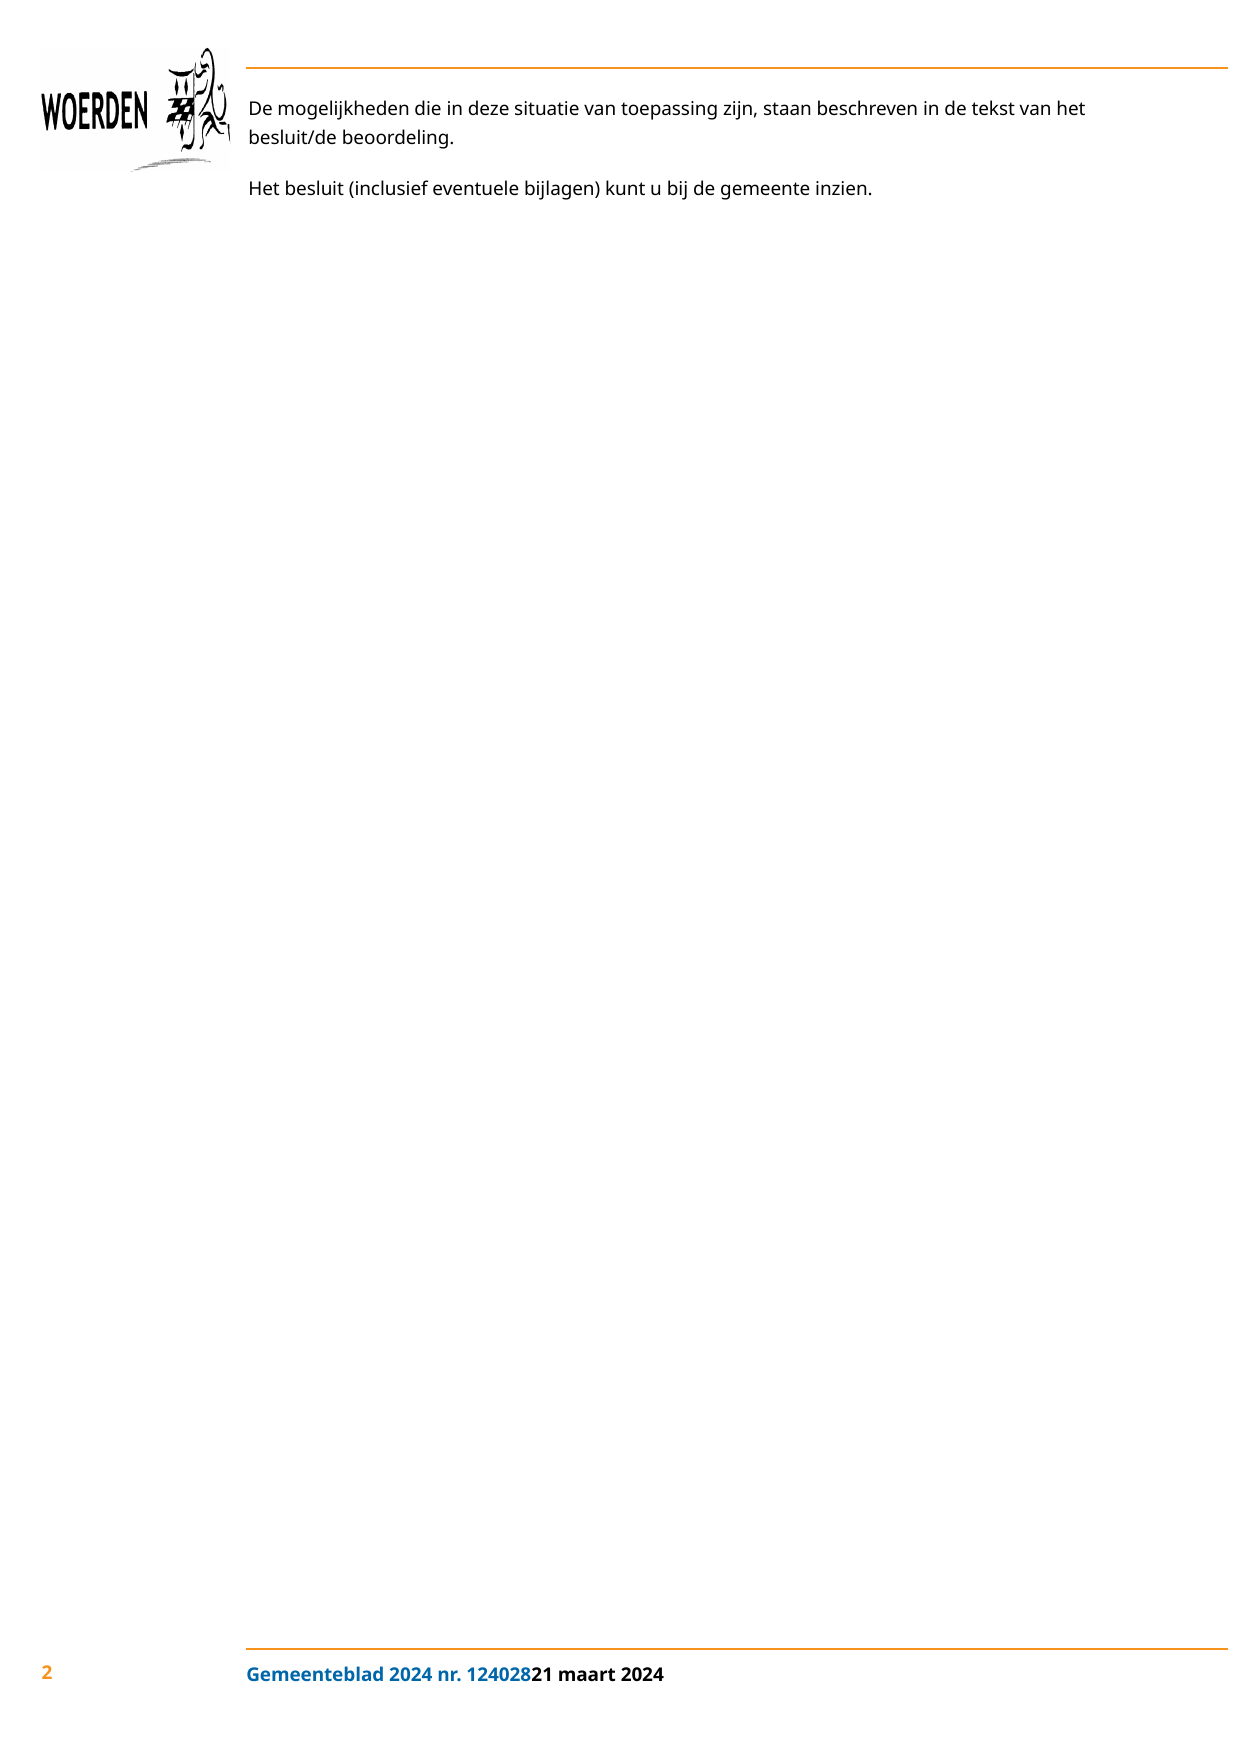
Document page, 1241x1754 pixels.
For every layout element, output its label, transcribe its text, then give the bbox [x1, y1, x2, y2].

picture [41, 47, 231, 172]
text De mogelijkheden die in deze situatie van toepassing zijn, staan beschreven in de tekst van het besluit/de beoordeling. [248, 95, 1152, 150]
text Het besluit (inclusief eventuele bijlagen) kunt u bij de gemeente inzien. [248, 175, 1152, 201]
